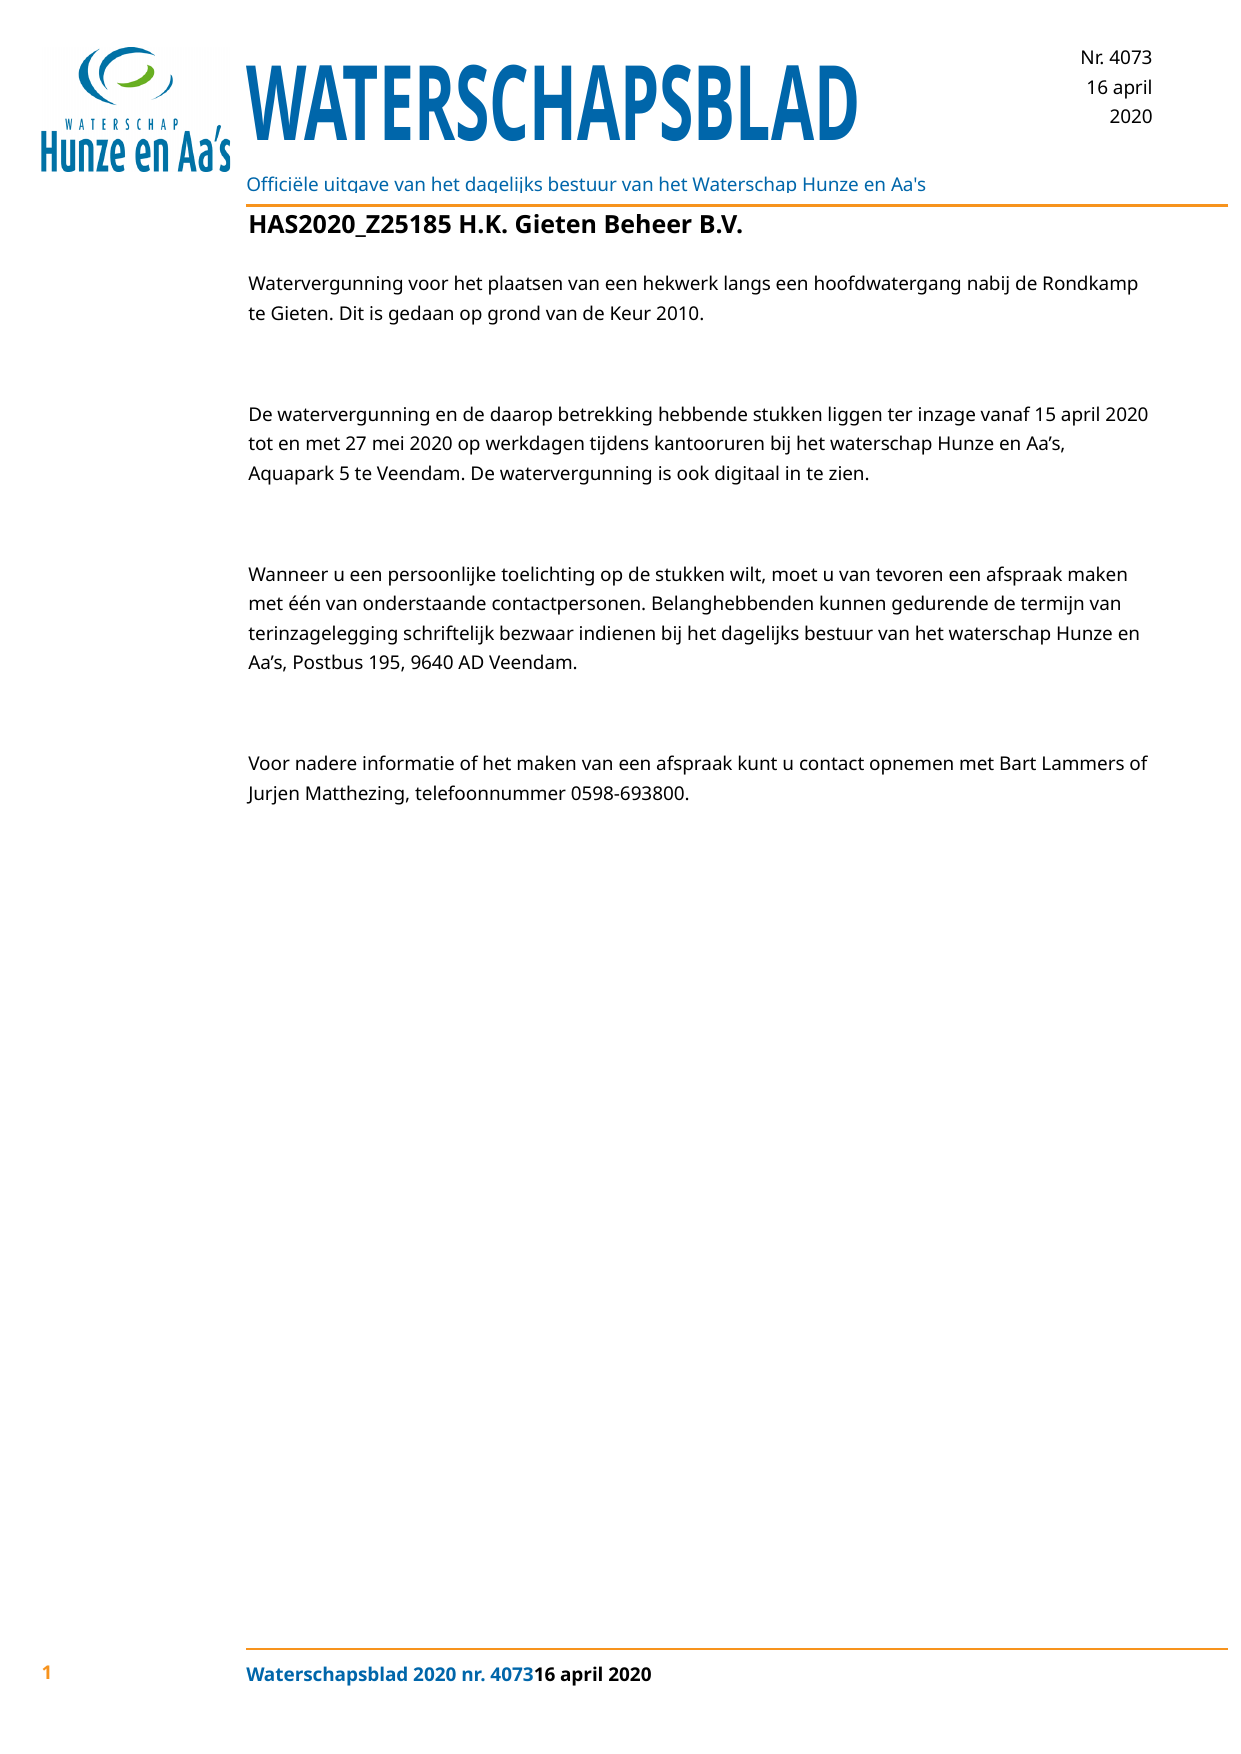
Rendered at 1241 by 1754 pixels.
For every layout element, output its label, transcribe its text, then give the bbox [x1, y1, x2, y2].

text HAS2020_Z25185 H.K. Gieten Beheer B.V. [248, 207, 1152, 241]
picture [41, 47, 231, 172]
text De watervergunning en de daarop betrekking hebbende stukken liggen ter inzage vanaf 15 april 2020 tot en met 27 mei 2020 op werkdagen tijdens kantooruren bij het waterschap Hunze en Aa’s, Aquapark 5 te Veendam. De watervergunning is ook digitaal in te zien. [248, 401, 1152, 486]
picture [226, 145, 231, 156]
text Voor nadere informatie of het maken van een afspraak kunt u contact opnemen met Bart Lammers of Jurjen Matthezing, telefoonnummer 0598-693800. [248, 750, 1152, 806]
text Watervergunning voor het plaatsen van een hekwerk langs een hoofdwatergang nabij de Rondkamp te Gieten. Dit is gedaan op grond van de Keur 2010. [248, 270, 1152, 326]
picture [183, 163, 191, 172]
text Wanneer u een persoonlijke toelichting op de stukken wilt, moet u van tevoren een afspraak maken met één van onderstaande contactpersonen. Belanghebbenden kunnen gedurende de termijn van terinzagelegging schriftelijk bezwaar indienen bij het dagelijks bestuur van het waterschap Hunze en Aa’s, Postbus 195, 9640 AD Veendam. [248, 561, 1152, 675]
picture [47, 154, 51, 172]
